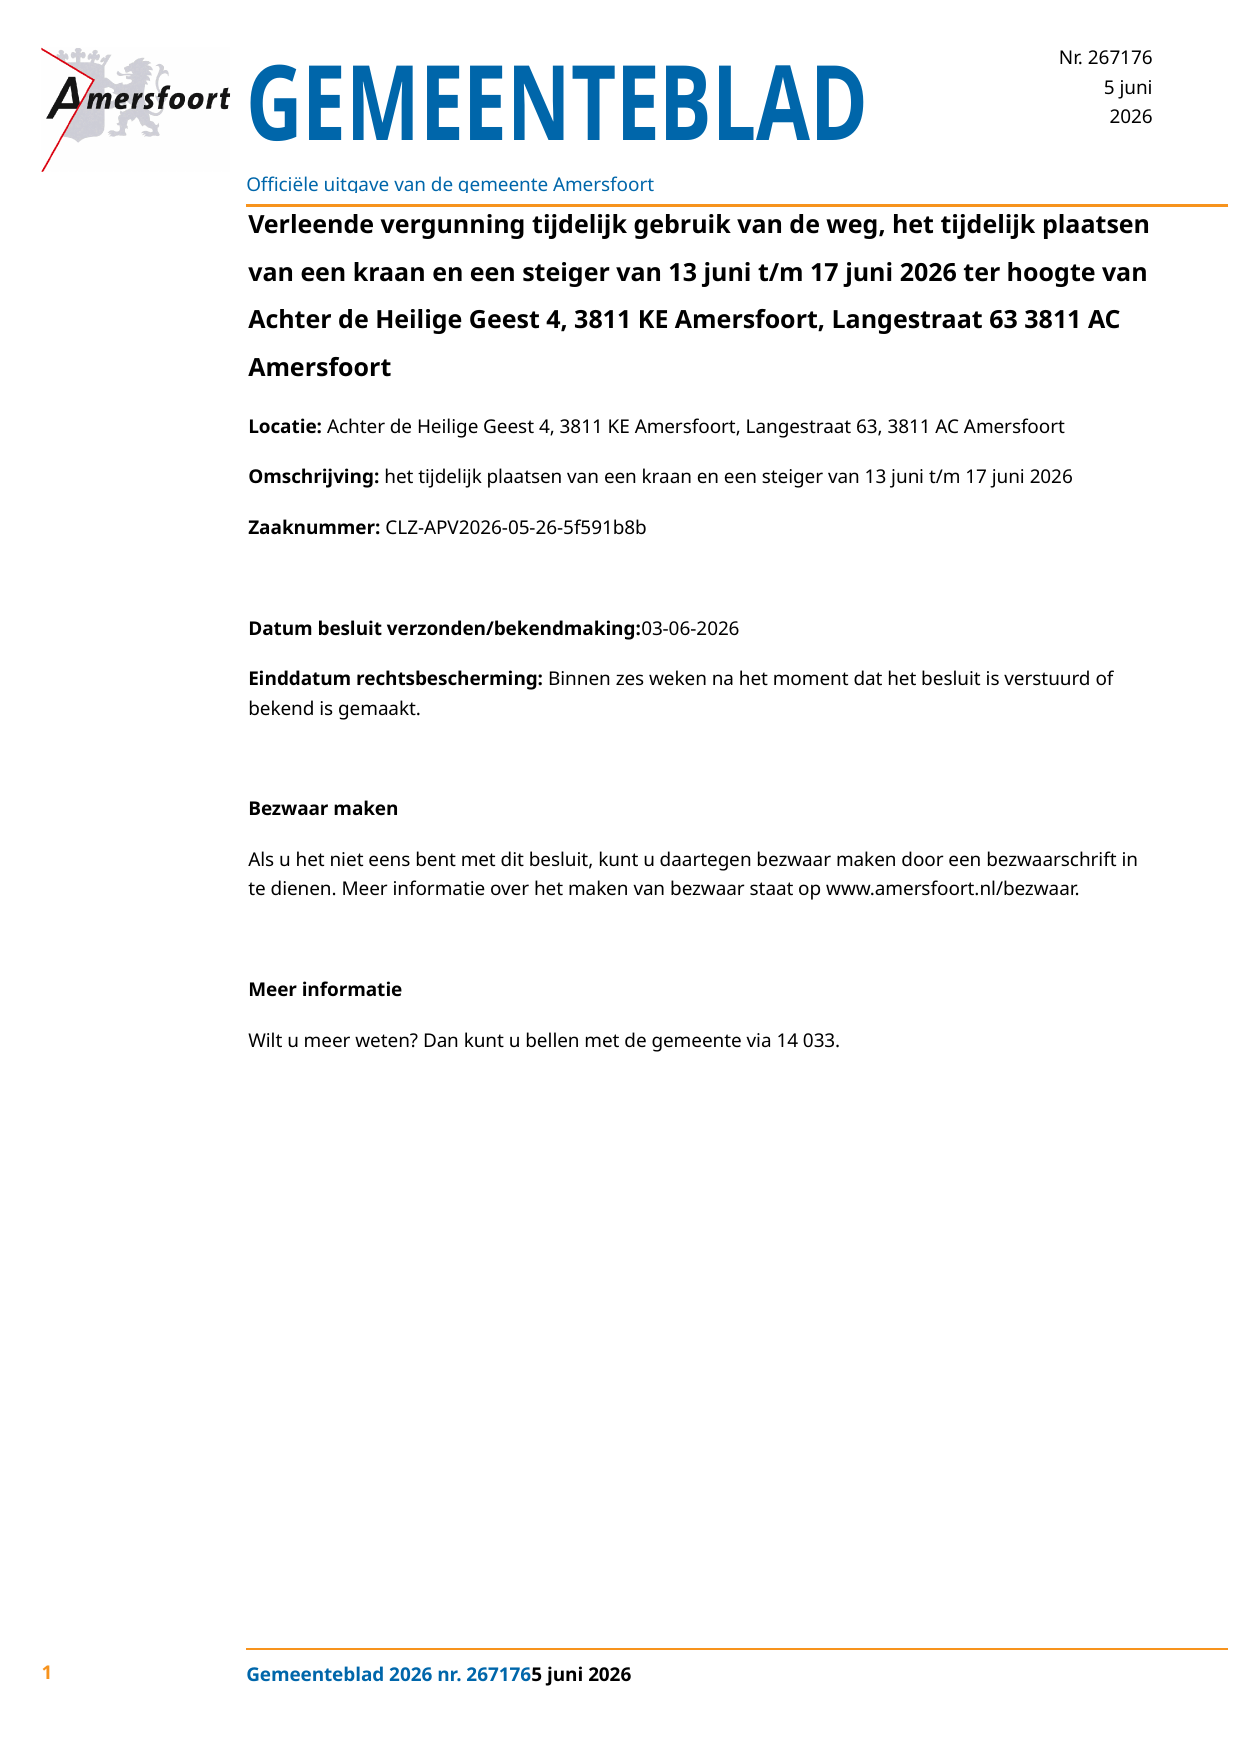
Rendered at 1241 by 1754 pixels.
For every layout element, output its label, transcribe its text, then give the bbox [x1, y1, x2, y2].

text Als u het niet eens bent met dit besluit, kunt u daartegen bezwaar maken door een bezwaarschrift in te dienen. Meer informatie over het maken van bezwaar staat op www.amersfoort.nl/bezwaar. [248, 846, 1152, 901]
text Wilt u meer weten? Dan kunt u bellen met de gemeente via 14 033. [248, 1027, 1152, 1053]
text Meer informatie [248, 976, 1152, 1002]
text Einddatum rechtsbescherming: Binnen zes weken na het moment dat het besluit is verstuurd of bekend is gemaakt. [248, 665, 1152, 721]
picture [41, 47, 231, 172]
text Omschrijving: het tijdelijk plaatsen van een kraan en een steiger van 13 juni t/m 17 juni 2026 [248, 463, 1152, 489]
text Verleende vergunning tijdelijk gebruik van de weg, het tijdelijk plaatsen van een kraan en een steiger van 13 juni t/m 17 juni 2026 ter hoogte van Achter de Heilige Geest 4, 3811 KE Amersfoort, Langestraat 63 3811 AC Amersfoort [248, 207, 1152, 384]
text Datum besluit verzonden/bekendmaking:03-06-2026 [248, 615, 1152, 641]
text Locatie: Achter de Heilige Geest 4, 3811 KE Amersfoort, Langestraat 63, 3811 AC Amersfoort [248, 413, 1152, 439]
text Zaaknummer: CLZ-APV2026-05-26-5f591b8b [248, 514, 1152, 540]
text Bezwaar maken [248, 796, 1152, 821]
